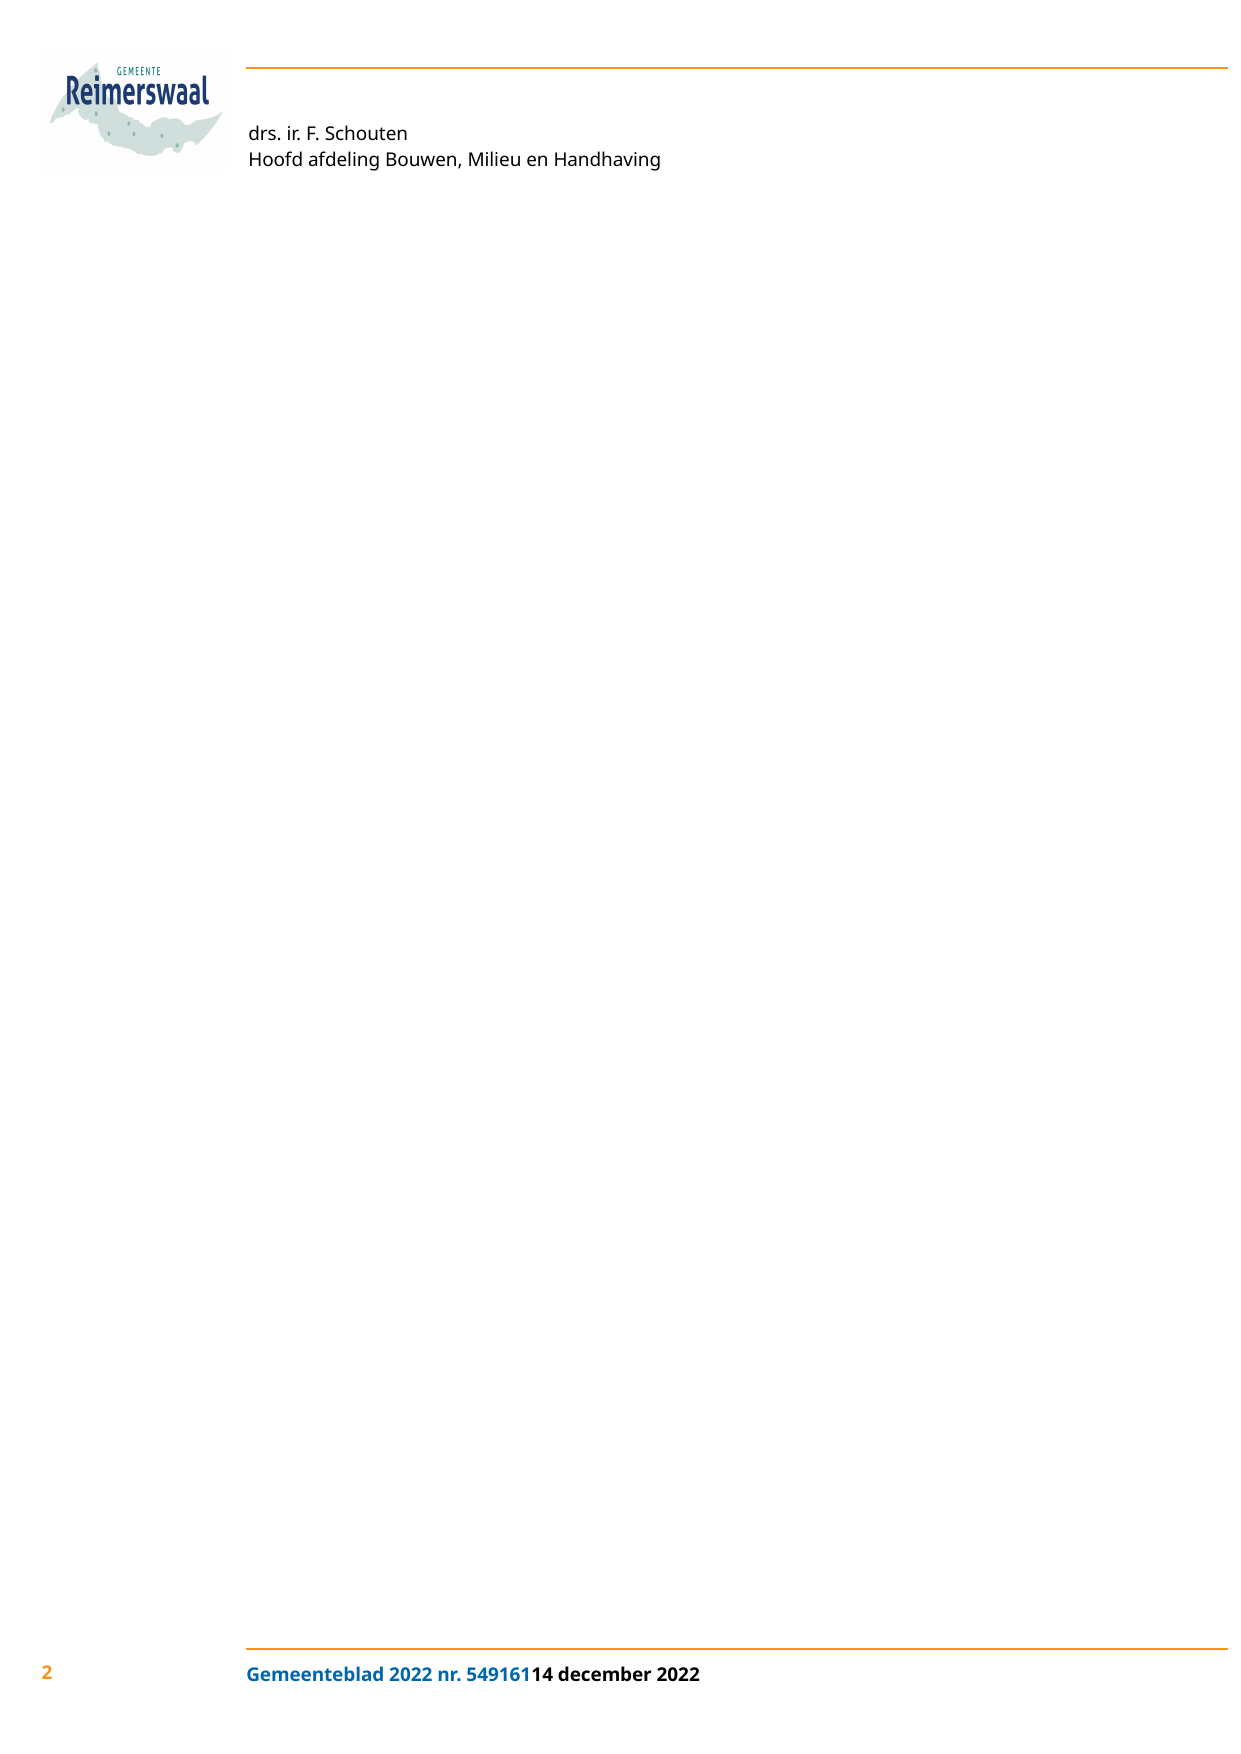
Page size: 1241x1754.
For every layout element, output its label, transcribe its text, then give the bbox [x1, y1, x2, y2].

text drs. ir. F. Schouten [248, 121, 1152, 146]
picture [41, 47, 231, 172]
text Hoofd afdeling Bouwen, Milieu en Handhaving [248, 146, 1152, 172]
